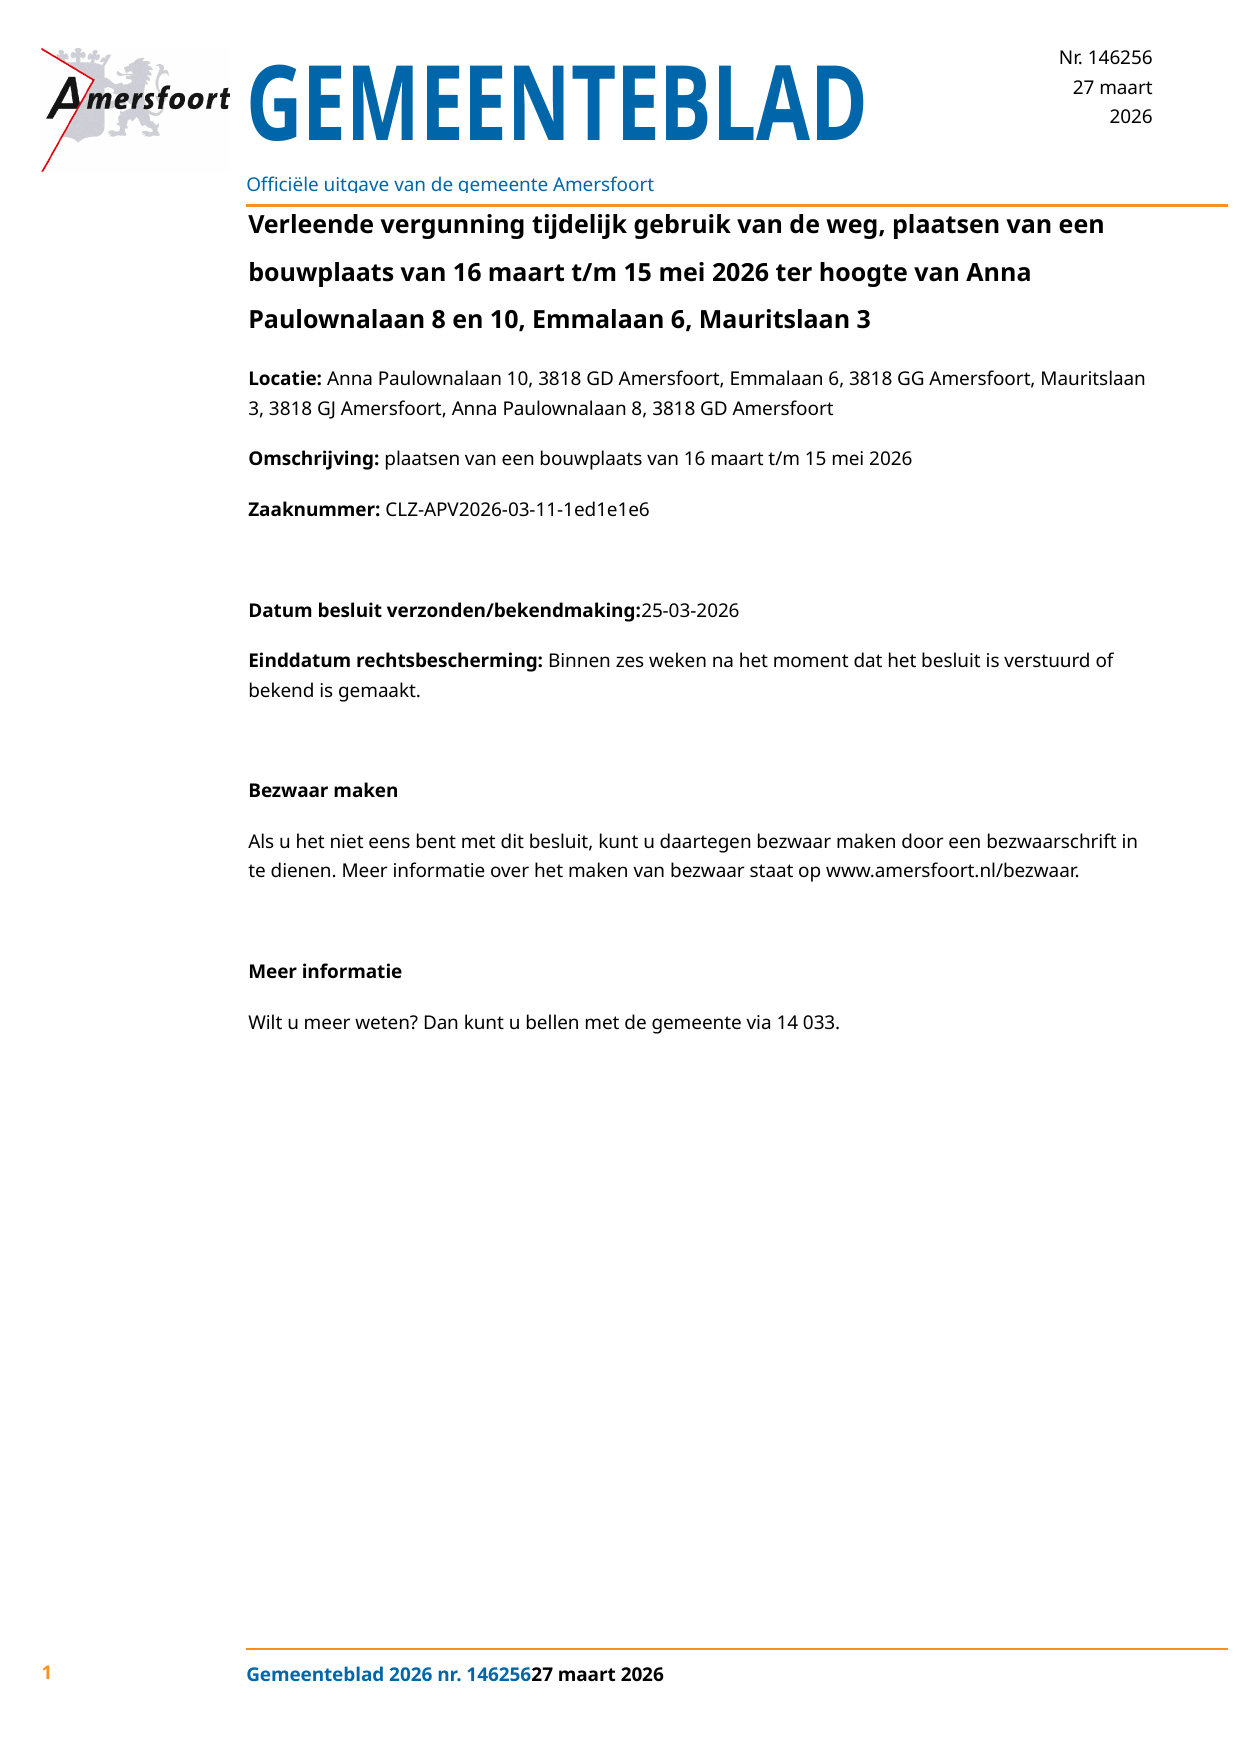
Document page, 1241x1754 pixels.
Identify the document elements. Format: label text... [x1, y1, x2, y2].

text Als u het niet eens bent met dit besluit, kunt u daartegen bezwaar maken door een bezwaarschrift in te dienen. Meer informatie over het maken van bezwaar staat op www.amersfoort.nl/bezwaar. [248, 828, 1152, 883]
text Bezwaar maken [248, 778, 1152, 803]
picture [41, 47, 231, 172]
text Einddatum rechtsbescherming: Binnen zes weken na het moment dat het besluit is verstuurd of bekend is gemaakt. [248, 647, 1152, 702]
text Verleende vergunning tijdelijk gebruik van de weg, plaatsen van een bouwplaats van 16 maart t/m 15 mei 2026 ter hoogte van Anna Paulownalaan 8 en 10, Emmalaan 6, Mauritslaan 3 [248, 207, 1152, 336]
text Omschrijving: plaatsen van een bouwplaats van 16 maart t/m 15 mei 2026 [248, 446, 1152, 471]
text Meer informatie [248, 958, 1152, 984]
text Zaaknummer: CLZ-APV2026-03-11-1ed1e1e6 [248, 496, 1152, 522]
text Wilt u meer weten? Dan kunt u bellen met de gemeente via 14 033. [248, 1009, 1152, 1034]
text Locatie: Anna Paulownalaan 10, 3818 GD Amersfoort, Emmalaan 6, 3818 GG Amersfoort, Mauritslaan 3, 3818 GJ Amersfoort, Anna Paulownalaan 8, 3818 GD Amersfoort [248, 366, 1152, 421]
text Datum besluit verzonden/bekendmaking:25-03-2026 [248, 597, 1152, 622]
